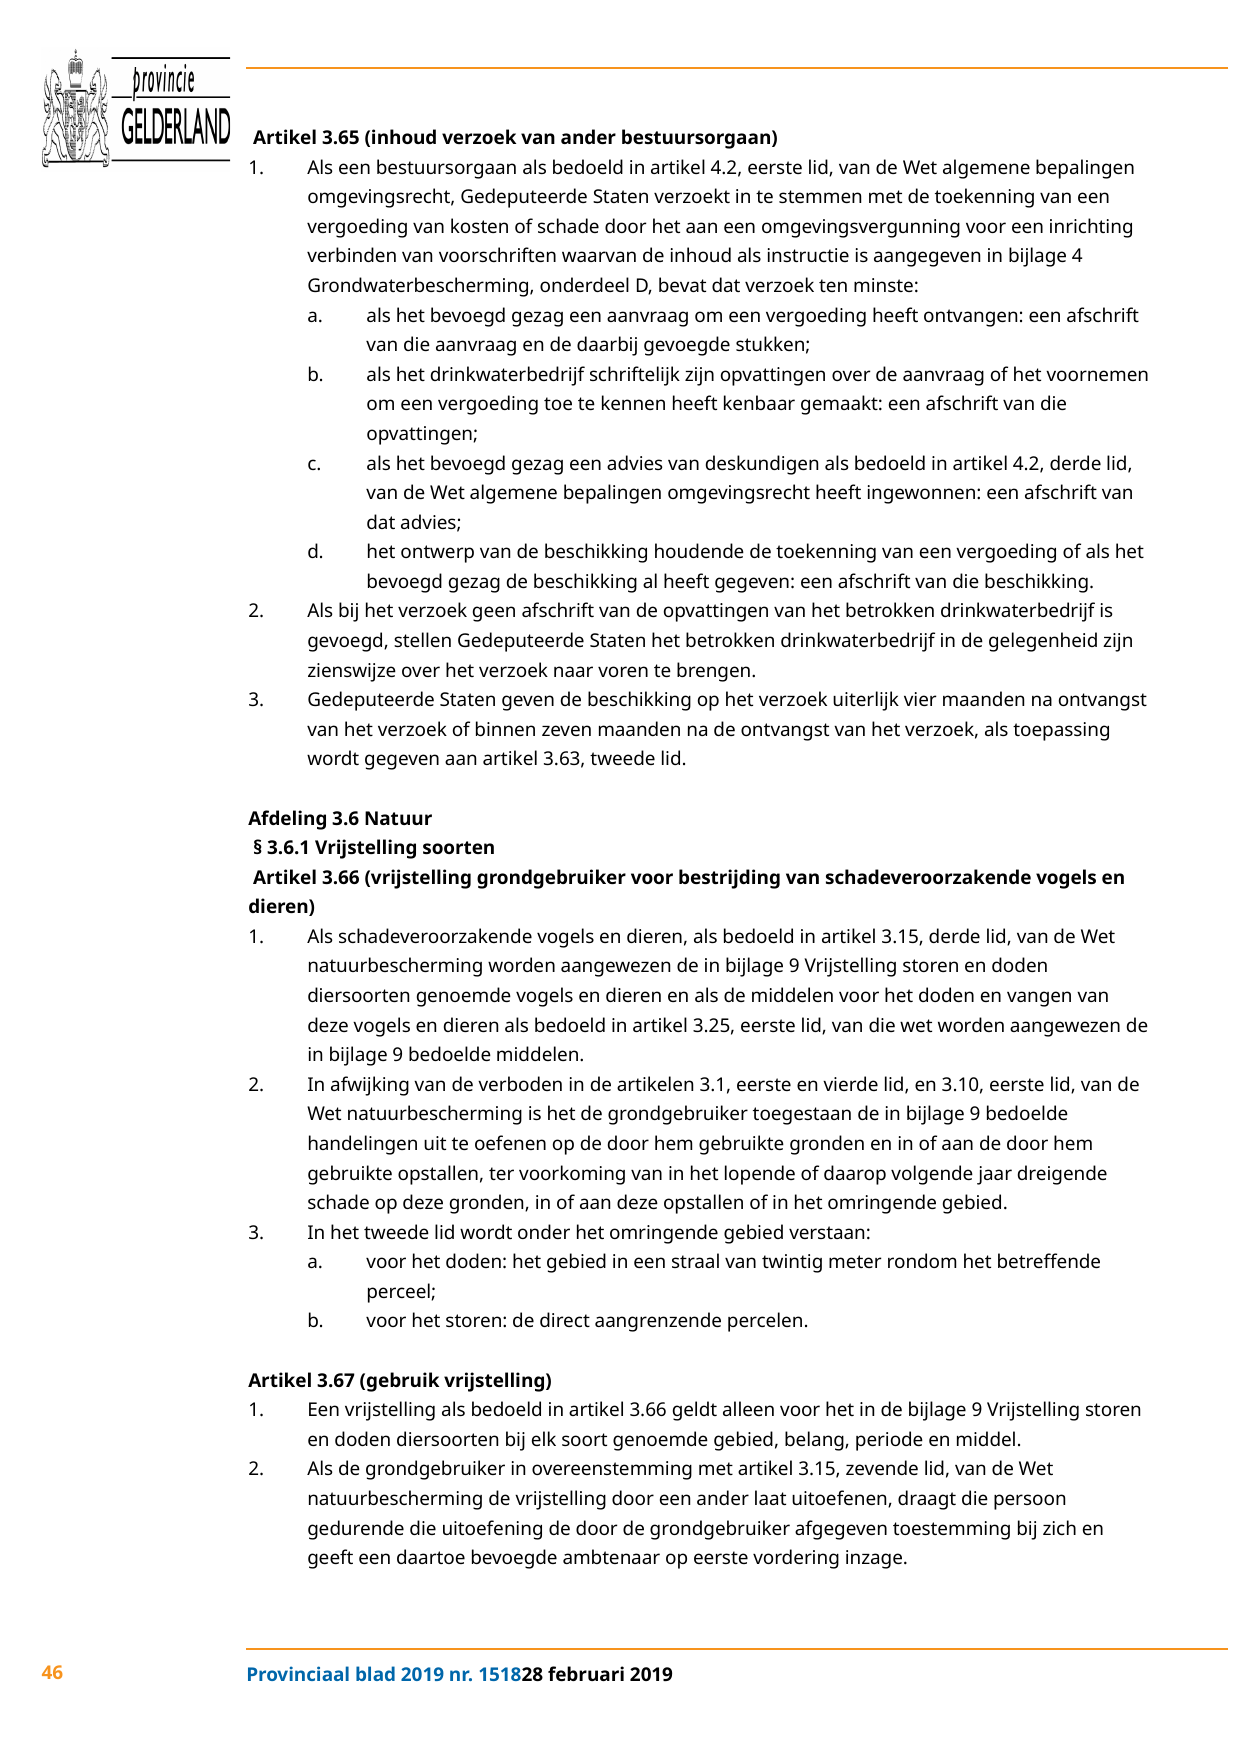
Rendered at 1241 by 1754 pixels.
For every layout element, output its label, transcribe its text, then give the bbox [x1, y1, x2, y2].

list als het bevoegd gezag een aanvraag om een vergoeding heeft ontvangen: een afschrift van die aanvraag en de daarbij gevoegde stukken; [307, 302, 1152, 357]
picture [41, 47, 231, 172]
text Artikel 3.66 (vrijstelling grondgebruiker voor bestrijding van schadeveroorzakende vogels en dieren) [248, 864, 1152, 919]
list Gedeputeerde Staten geven de beschikking op het verzoek uiterlijk vier maanden na ontvangst van het verzoek of binnen zeven maanden na de ontvangst van het verzoek, als toepassing wordt gegeven aan artikel 3.63, tweede lid. [248, 686, 1152, 771]
list In het tweede lid wordt onder het omringende gebied verstaan: [248, 1219, 1152, 1245]
list voor het doden: het gebied in een straal van twintig meter rondom het betreffende perceel; [307, 1248, 1152, 1304]
text Artikel 3.65 (inhoud verzoek van ander bestuursorgaan) [248, 124, 1152, 150]
list Een vrijstelling als bedoeld in artikel 3.66 geldt alleen voor het in de bijlage 9 Vrijstelling storen en doden diersoorten bij elk soort genoemde gebied, belang, periode en middel. [248, 1396, 1152, 1452]
list als het bevoegd gezag een advies van deskundigen als bedoeld in artikel 4.2, derde lid, van de Wet algemene bepalingen omgevingsrecht heeft ingewonnen: een afschrift van dat advies; [307, 450, 1152, 535]
text Artikel 3.67 (gebruik vrijstelling) [248, 1367, 1152, 1393]
list het ontwerp van de beschikking houdende de toekenning van een vergoeding of als het bevoegd gezag de beschikking al heeft gegeven: een afschrift van die beschikking. [307, 538, 1152, 594]
list Als een bestuursorgaan als bedoeld in artikel 4.2, eerste lid, van de Wet algemene bepalingen omgevingsrecht, Gedeputeerde Staten verzoekt in te stemmen met de toekenning van een vergoeding van kosten of schade door het aan een omgevingsvergunning voor een inrichting verbinden van voorschriften waarvan de inhoud als instructie is aangegeven in bijlage 4 Grondwaterbescherming, onderdeel D, bevat dat verzoek ten minste: [248, 154, 1152, 298]
list Als bij het verzoek geen afschrift van de opvattingen van het betrokken drinkwaterbedrijf is gevoegd, stellen Gedeputeerde Staten het betrokken drinkwaterbedrijf in de gelegenheid zijn zienswijze over het verzoek naar voren te brengen. [248, 598, 1152, 683]
text § 3.6.1 Vrijstelling soorten [248, 834, 1152, 860]
list als het drinkwaterbedrijf schriftelijk zijn opvattingen over de aanvraag of het voornemen om een vergoeding toe te kennen heeft kenbaar gemaakt: een afschrift van die opvattingen; [307, 361, 1152, 446]
text Afdeling 3.6 Natuur [248, 805, 1152, 831]
list Als de grondgebruiker in overeenstemming met artikel 3.15, zevende lid, van de Wet natuurbescherming de vrijstelling door een ander laat uitoefenen, draagt die persoon gedurende die uitoefening de door de grondgebruiker afgegeven toestemming bij zich en geeft een daartoe bevoegde ambtenaar op eerste vordering inzage. [248, 1456, 1152, 1570]
list voor het storen: de direct aangrenzende percelen. [307, 1308, 1152, 1333]
list Als schadeveroorzakende vogels en dieren, als bedoeld in artikel 3.15, derde lid, van de Wet natuurbescherming worden aangewezen de in bijlage 9 Vrijstelling storen en doden diersoorten genoemde vogels en dieren en als de middelen voor het doden en vangen van deze vogels en dieren als bedoeld in artikel 3.25, eerste lid, van die wet worden aangewezen de in bijlage 9 bedoelde middelen. [248, 923, 1152, 1067]
list In afwijking van de verboden in de artikelen 3.1, eerste en vierde lid, en 3.10, eerste lid, van de Wet natuurbescherming is het de grondgebruiker toegestaan de in bijlage 9 bedoelde handelingen uit te oefenen op de door hem gebruikte gronden en in of aan de door hem gebruikte opstallen, ter voorkoming van in het lopende of daarop volgende jaar dreigende schade op deze gronden, in of aan deze opstallen of in het omringende gebied. [248, 1071, 1152, 1215]
